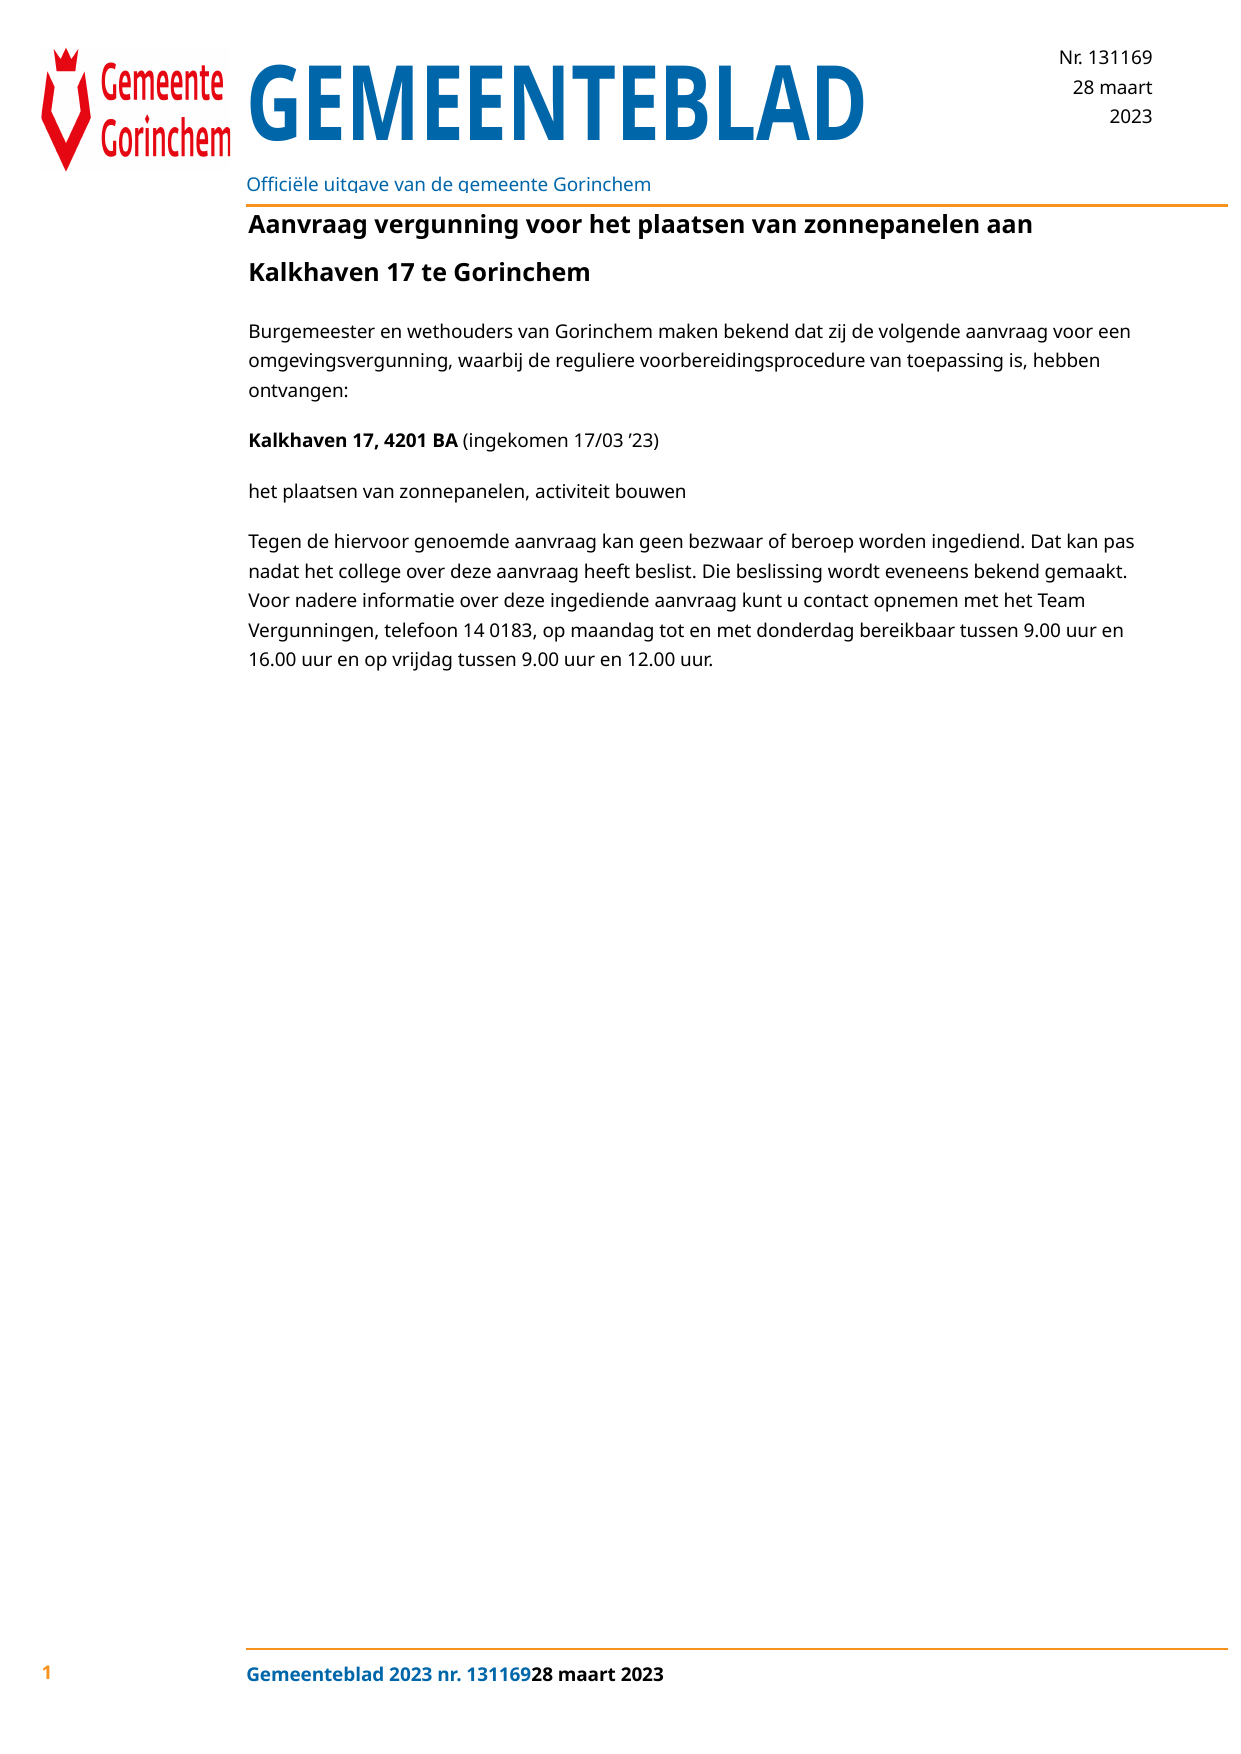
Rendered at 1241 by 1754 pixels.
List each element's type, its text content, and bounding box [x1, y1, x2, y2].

text het plaatsen van zonnepanelen, activiteit bouwen [248, 478, 1152, 504]
text Tegen de hiervoor genoemde aanvraag kan geen bezwaar of beroep worden ingediend. Dat kan pas nadat het college over deze aanvraag heeft beslist. Die beslissing wordt eveneens bekend gemaakt. Voor nadere informatie over deze ingediende aanvraag kunt u contact opnemen met het Team Vergunningen, telefoon 14 0183, op maandag tot en met donderdag bereikbaar tussen 9.00 uur en 16.00 uur en op vrijdag tussen 9.00 uur en 12.00 uur. [248, 528, 1152, 672]
text Aanvraag vergunning voor het plaatsen van zonnepanelen aan Kalkhaven 17 te Gorinchem [248, 207, 1152, 288]
picture [41, 47, 231, 172]
text Kalkhaven 17, 4201 BA (ingekomen 17/03 ’23) [248, 427, 1152, 453]
text Burgemeester en wethouders van Gorinchem maken bekend dat zij de volgende aanvraag voor een omgevingsvergunning, waarbij de reguliere voorbereidingsprocedure van toepassing is, hebben ontvangen: [248, 318, 1152, 403]
